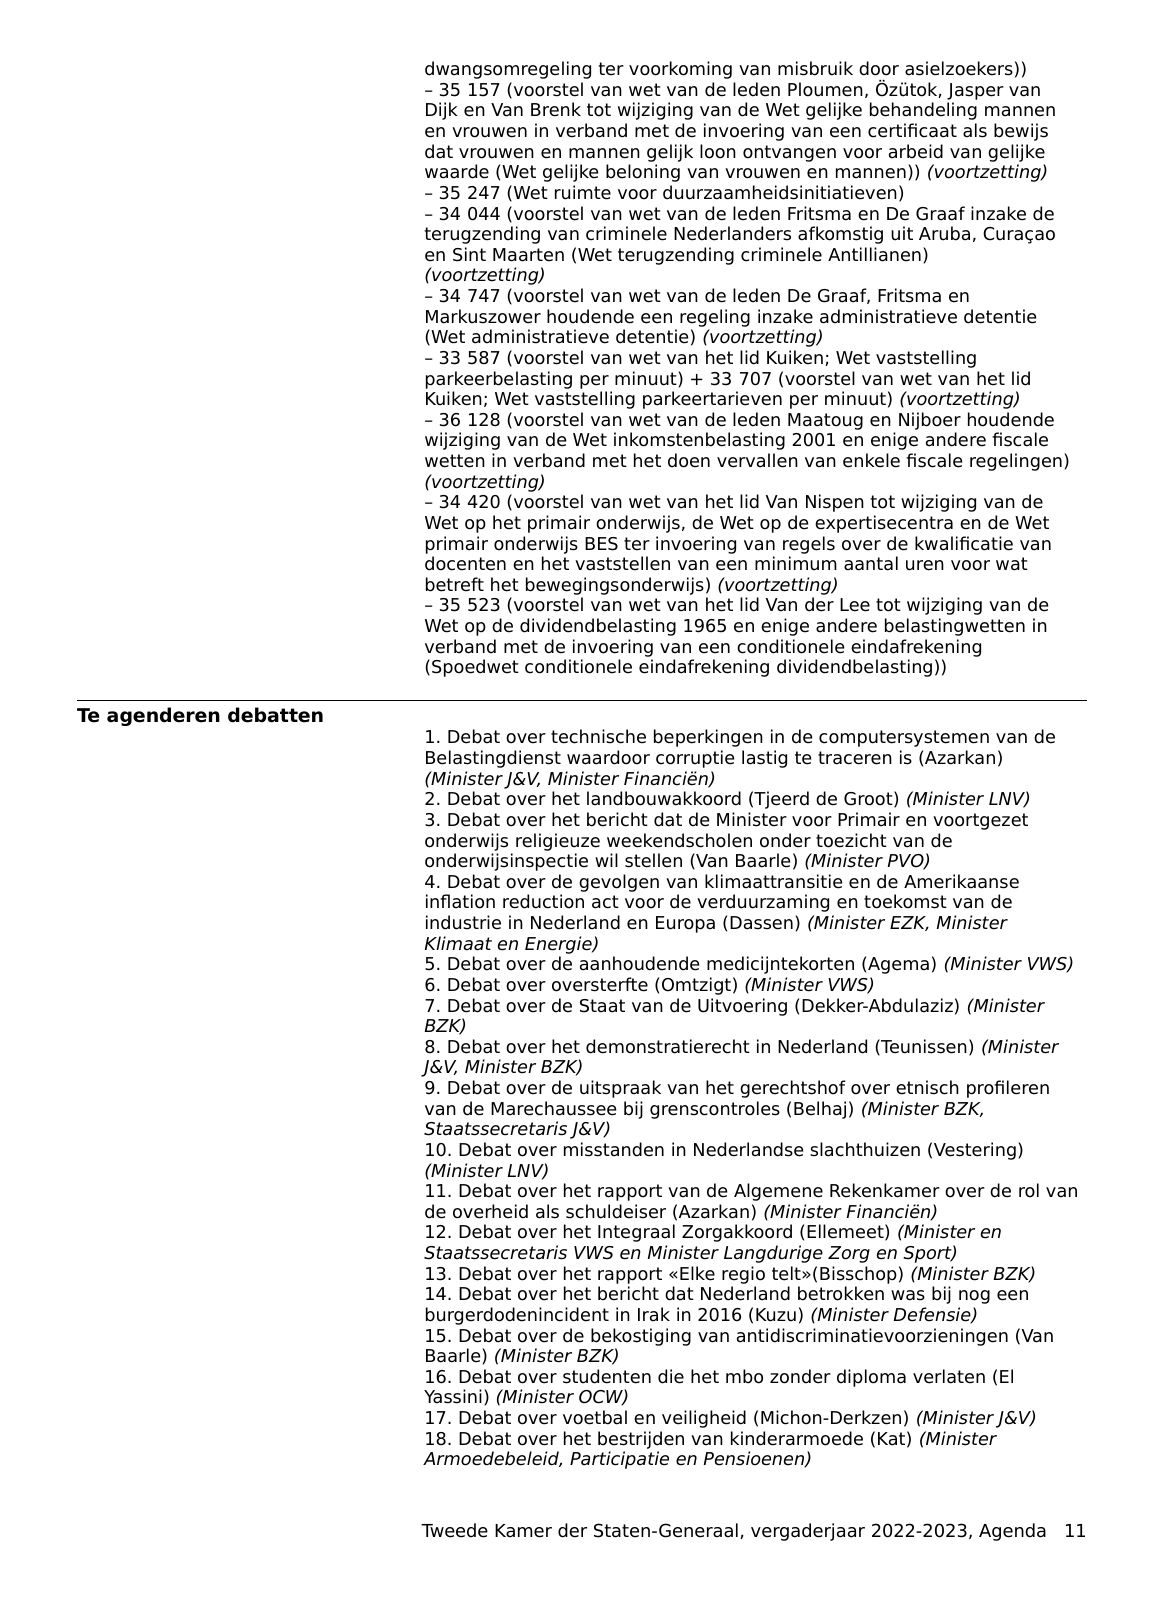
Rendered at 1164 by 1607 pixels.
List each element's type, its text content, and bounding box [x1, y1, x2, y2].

table_header [401, 701, 418, 727]
table_cell [77, 1140, 401, 1181]
table_cell [77, 492, 401, 595]
table_cell [77, 1429, 401, 1470]
table_cell [77, 1037, 401, 1078]
table_cell 10. Debat over misstanden in Nederlandse slachthuizen (Vestering) (Minister LNV) [418, 1140, 1087, 1181]
table_cell [77, 789, 401, 810]
table_cell [401, 728, 418, 789]
table_cell 1. Debat over technische beperkingen in de computersystemen van de Belastingdienst waardoor corruptie lastig te traceren is (Azarkan) (Minister J&V, Minister Financiën) [418, 728, 1087, 789]
table_cell [77, 975, 401, 996]
table_cell [77, 348, 401, 410]
table_cell [77, 80, 401, 183]
table_cell [77, 954, 401, 975]
table_cell 5. Debat over de aanhoudende medicijntekorten (Agema) (Minister VWS) [418, 954, 1087, 975]
table_cell 6. Debat over oversterfte (Omtzigt) (Minister VWS) [418, 975, 1087, 996]
table_cell [401, 975, 418, 996]
table_cell [401, 1429, 418, 1470]
table_cell [401, 1367, 418, 1408]
table_cell [401, 872, 418, 954]
table_cell 11. Debat over het rapport van de Algemene Rekenkamer over de rol van de overheid als schuldeiser (Azarkan) (Minister Financiën) [418, 1181, 1087, 1222]
table_cell [401, 810, 418, 872]
table_cell [77, 1367, 401, 1408]
table_cell [401, 1264, 418, 1284]
table_cell [401, 996, 418, 1037]
table_cell 12. Debat over het Integraal Zorgakkoord (Ellemeet) (Minister en Staatssecretaris VWS en Minister Langdurige Zorg en Sport) [418, 1223, 1087, 1264]
table_cell [77, 810, 401, 872]
table_cell [401, 1223, 418, 1264]
table_cell [77, 265, 401, 286]
table_cell [77, 1223, 401, 1264]
table_cell [401, 595, 418, 678]
table_cell [401, 1037, 418, 1078]
table_cell [77, 728, 401, 789]
table_cell [77, 1284, 401, 1326]
table_cell (voortzetting) [418, 265, 1087, 286]
table_cell – 36 128 (voorstel van wet van de leden Maatoug en Nijboer houdende wijziging van de Wet inkomstenbelasting 2001 en enige andere fiscale wetten in verband met het doen vervallen van enkele fiscale regelingen) (voortzetting) [418, 410, 1087, 492]
table_cell [77, 872, 401, 954]
table_cell [77, 1078, 401, 1140]
table_cell [401, 204, 418, 265]
table_cell [77, 1264, 401, 1284]
table_cell – 35 247 (Wet ruimte voor duurzaamheidsinitiatieven) [418, 183, 1087, 203]
table_cell [77, 286, 401, 348]
table_cell 7. Debat over de Staat van de Uitvoering (Dekker-Abdulaziz) (Minister BZK) [418, 996, 1087, 1037]
table_cell 2. Debat over het landbouwakkoord (Tjeerd de Groot) (Minister LNV) [418, 789, 1087, 810]
table_cell 4. Debat over de gevolgen van klimaattransitie en de Amerikaanse inflation reduction act voor de verduurzaming en toekomst van de industrie in Nederland en Europa (Dassen) (Minister EZK, Minister Klimaat en Energie) [418, 872, 1087, 954]
table_cell [401, 1326, 418, 1367]
table_cell 8. Debat over het demonstratierecht in Nederland (Teunissen) (Minister J&V, Minister BZK) [418, 1037, 1087, 1078]
table_header [418, 701, 1087, 727]
table_cell – 34 420 (voorstel van wet van het lid Van Nispen tot wijziging van de Wet op het primair onderwijs, de Wet op de expertisecentra en de Wet primair onderwijs BES ter invoering van regels over de kwalificatie van docenten en het vaststellen van een minimum aantal uren voor wat betreft het bewegingsonderwijs) (voortzetting) [418, 492, 1087, 595]
table_cell [401, 59, 418, 80]
table_cell [401, 1284, 418, 1326]
table_cell [401, 1408, 418, 1429]
table_cell [77, 59, 401, 80]
table_cell [401, 265, 418, 286]
table_cell – 34 044 (voorstel van wet van de leden Fritsma en De Graaf inzake de terugzending van criminele Nederlanders afkomstig uit Aruba, Curaçao en Sint Maarten (Wet terugzending criminele Antillianen) [418, 204, 1087, 265]
table_cell [401, 789, 418, 810]
table_cell – 35 157 (voorstel van wet van de leden Ploumen, Özütok, Jasper van Dijk en Van Brenk tot wijziging van de Wet gelijke behandeling mannen en vrouwen in verband met de invoering van een certificaat als bewijs dat vrouwen en mannen gelijk loon ontvangen voor arbeid van gelijke waarde (Wet gelijke beloning van vrouwen en mannen)) (voortzetting) [418, 80, 1087, 183]
table_cell [77, 1181, 401, 1222]
table_cell [401, 1181, 418, 1222]
table_cell [77, 204, 401, 265]
table_cell [401, 183, 418, 203]
table_cell [401, 492, 418, 595]
table_cell 16. Debat over studenten die het mbo zonder diploma verlaten (El Yassini) (Minister OCW) [418, 1367, 1087, 1408]
table_cell [401, 410, 418, 492]
table_cell 14. Debat over het bericht dat Nederland betrokken was bij nog een burgerdodenincident in Irak in 2016 (Kuzu) (Minister Defensie) [418, 1284, 1087, 1326]
table_cell 18. Debat over het bestrijden van kinderarmoede (Kat) (Minister Armoedebeleid, Participatie en Pensioenen) [418, 1429, 1087, 1470]
table_header Te agenderen debatten [77, 701, 401, 727]
table_cell 15. Debat over de bekostiging van antidiscriminatievoorzieningen (Van Baarle) (Minister BZK) [418, 1326, 1087, 1367]
table_cell [401, 954, 418, 975]
table_cell – 34 747 (voorstel van wet van de leden De Graaf, Fritsma en Markuszower houdende een regeling inzake administratieve detentie (Wet administratieve detentie) (voortzetting) [418, 286, 1087, 348]
table_cell – 35 523 (voorstel van wet van het lid Van der Lee tot wijziging van de Wet op de dividendbelasting 1965 en enige andere belastingwetten in verband met de invoering van een conditionele eindafrekening (Spoedwet conditionele eindafrekening dividendbelasting)) [418, 595, 1087, 678]
table_cell 17. Debat over voetbal en veiligheid (Michon-Derkzen) (Minister J&V) [418, 1408, 1087, 1429]
table_cell [77, 1326, 401, 1367]
table_cell [401, 80, 418, 183]
table_cell [77, 410, 401, 492]
table_cell [401, 1078, 418, 1140]
table_cell – 33 587 (voorstel van wet van het lid Kuiken; Wet vaststelling parkeerbelasting per minuut) + 33 707 (voorstel van wet van het lid Kuiken; Wet vaststelling parkeertarieven per minuut) (voortzetting) [418, 348, 1087, 410]
table_cell dwangsomregeling ter voorkoming van misbruik door asielzoekers)) [418, 59, 1087, 80]
table_cell [401, 348, 418, 410]
table_cell [77, 595, 401, 678]
table_cell 13. Debat over het rapport «Elke regio telt»(Bisschop) (Minister BZK) [418, 1264, 1087, 1284]
table_cell [77, 183, 401, 203]
table_cell [401, 1140, 418, 1181]
table_cell [401, 286, 418, 348]
table_cell [77, 996, 401, 1037]
table_cell 9. Debat over de uitspraak van het gerechtshof over etnisch profileren van de Marechaussee bij grenscontroles (Belhaj) (Minister BZK, Staatssecretaris J&V) [418, 1078, 1087, 1140]
table_cell 3. Debat over het bericht dat de Minister voor Primair en voortgezet onderwijs religieuze weekendscholen onder toezicht van de onderwijsinspectie wil stellen (Van Baarle) (Minister PVO) [418, 810, 1087, 872]
table_cell [77, 1408, 401, 1429]
